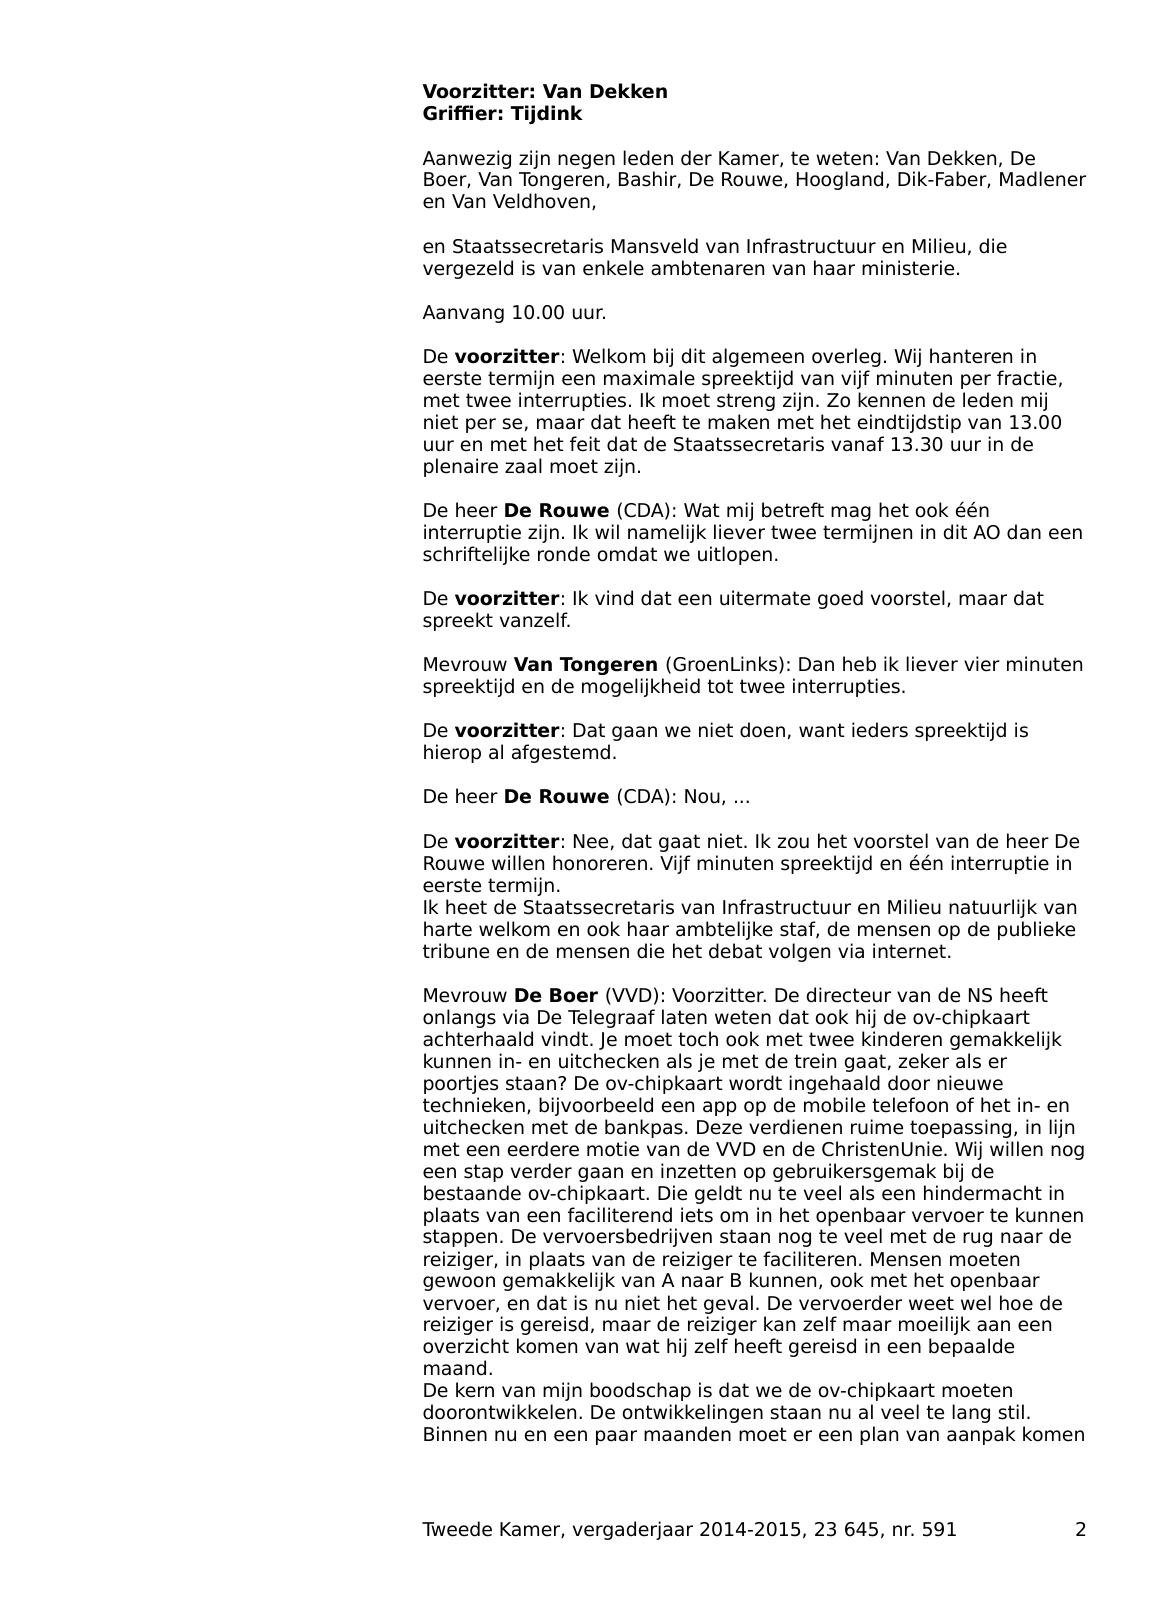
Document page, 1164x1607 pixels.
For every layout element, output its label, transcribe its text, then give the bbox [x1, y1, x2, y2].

text De heer De Rouwe (CDA): Wat mij betreft mag het ook één interruptie zijn. Ik wil namelijk liever twee termijnen in dit AO dan een schriftelijke ronde omdat we uitlopen. [422, 500, 1087, 566]
text Ik heet de Staatssecretaris van Infrastructuur en Milieu natuurlijk van harte welkom en ook haar ambtelijke staf, de mensen op de publieke tribune en de mensen die het debat volgen via internet. [422, 897, 1087, 962]
text Aanvang 10.00 uur. [422, 302, 1087, 324]
text De voorzitter: Nee, dat gaat niet. Ik zou het voorstel van de heer De Rouwe willen honoreren. Vijf minuten spreektijd en één interruptie in eerste termijn. [422, 831, 1087, 897]
text De voorzitter: Ik vind dat een uitermate goed voorstel, maar dat spreekt vanzelf. [422, 588, 1087, 632]
text Griffier: Tijdink [422, 103, 1087, 125]
text Voorzitter: Van Dekken [422, 81, 1087, 103]
text Mevrouw De Boer (VVD): Voorzitter. De directeur van de NS heeft onlangs via De Telegraaf laten weten dat ook hij de ov-chipkaart achterhaald vindt. Je moet toch ook met twee kinderen gemakkelijk kunnen in- en uitchecken als je met de trein gaat, zeker als er poortjes staan? De ov-chipkaart wordt ingehaald door nieuwe technieken, bijvoorbeeld een app op de mobile telefoon of het in- en uitchecken met de bankpas. Deze verdienen ruime toepassing, in lijn met een eerdere motie van de VVD en de ChristenUnie. Wij willen nog een stap verder gaan en inzetten op gebruikersgemak bij de bestaande ov-chipkaart. Die geldt nu te veel als een hindermacht in plaats van een faciliterend iets om in het openbaar vervoer te kunnen stappen. De vervoersbedrijven staan nog te veel met de rug naar de reiziger, in plaats van de reiziger te faciliteren. Mensen moeten gewoon gemakkelijk van A naar B kunnen, ook met het openbaar vervoer, en dat is nu niet het geval. De vervoerder weet wel hoe de reiziger is gereisd, maar de reiziger kan zelf maar moeilijk aan een overzicht komen van wat hij zelf heeft gereisd in een bepaalde maand. [422, 985, 1087, 1380]
text De heer De Rouwe (CDA): Nou, ... [422, 786, 1087, 808]
text De voorzitter: Welkom bij dit algemeen overleg. Wij hanteren in eerste termijn een maximale spreektijd van vijf minuten per fractie, met twee interrupties. Ik moet streng zijn. Zo kennen de leden mij niet per se, maar dat heeft te maken met het eindtijdstip van 13.00 uur en met het feit dat de Staatssecretaris vanaf 13.30 uur in de plenaire zaal moet zijn. [422, 346, 1087, 478]
text Mevrouw Van Tongeren (GroenLinks): Dan heb ik liever vier minuten spreektijd en de mogelijkheid tot twee interrupties. [422, 654, 1087, 698]
text De voorzitter: Dat gaan we niet doen, want ieders spreektijd is hierop al afgestemd. [422, 720, 1087, 764]
text en Staatssecretaris Mansveld van Infrastructuur en Milieu, die vergezeld is van enkele ambtenaren van haar ministerie. [422, 236, 1087, 279]
text Aanwezig zijn negen leden der Kamer, te weten: Van Dekken, De Boer, Van Tongeren, Bashir, De Rouwe, Hoogland, Dik-Faber, Madlener en Van Veldhoven, [422, 147, 1087, 213]
text De kern van mijn boodschap is dat we de ov-chipkaart moeten doorontwikkelen. De ontwikkelingen staan nu al veel te lang stil. Binnen nu en een paar maanden moet er een plan van aanpak komen [422, 1380, 1087, 1446]
